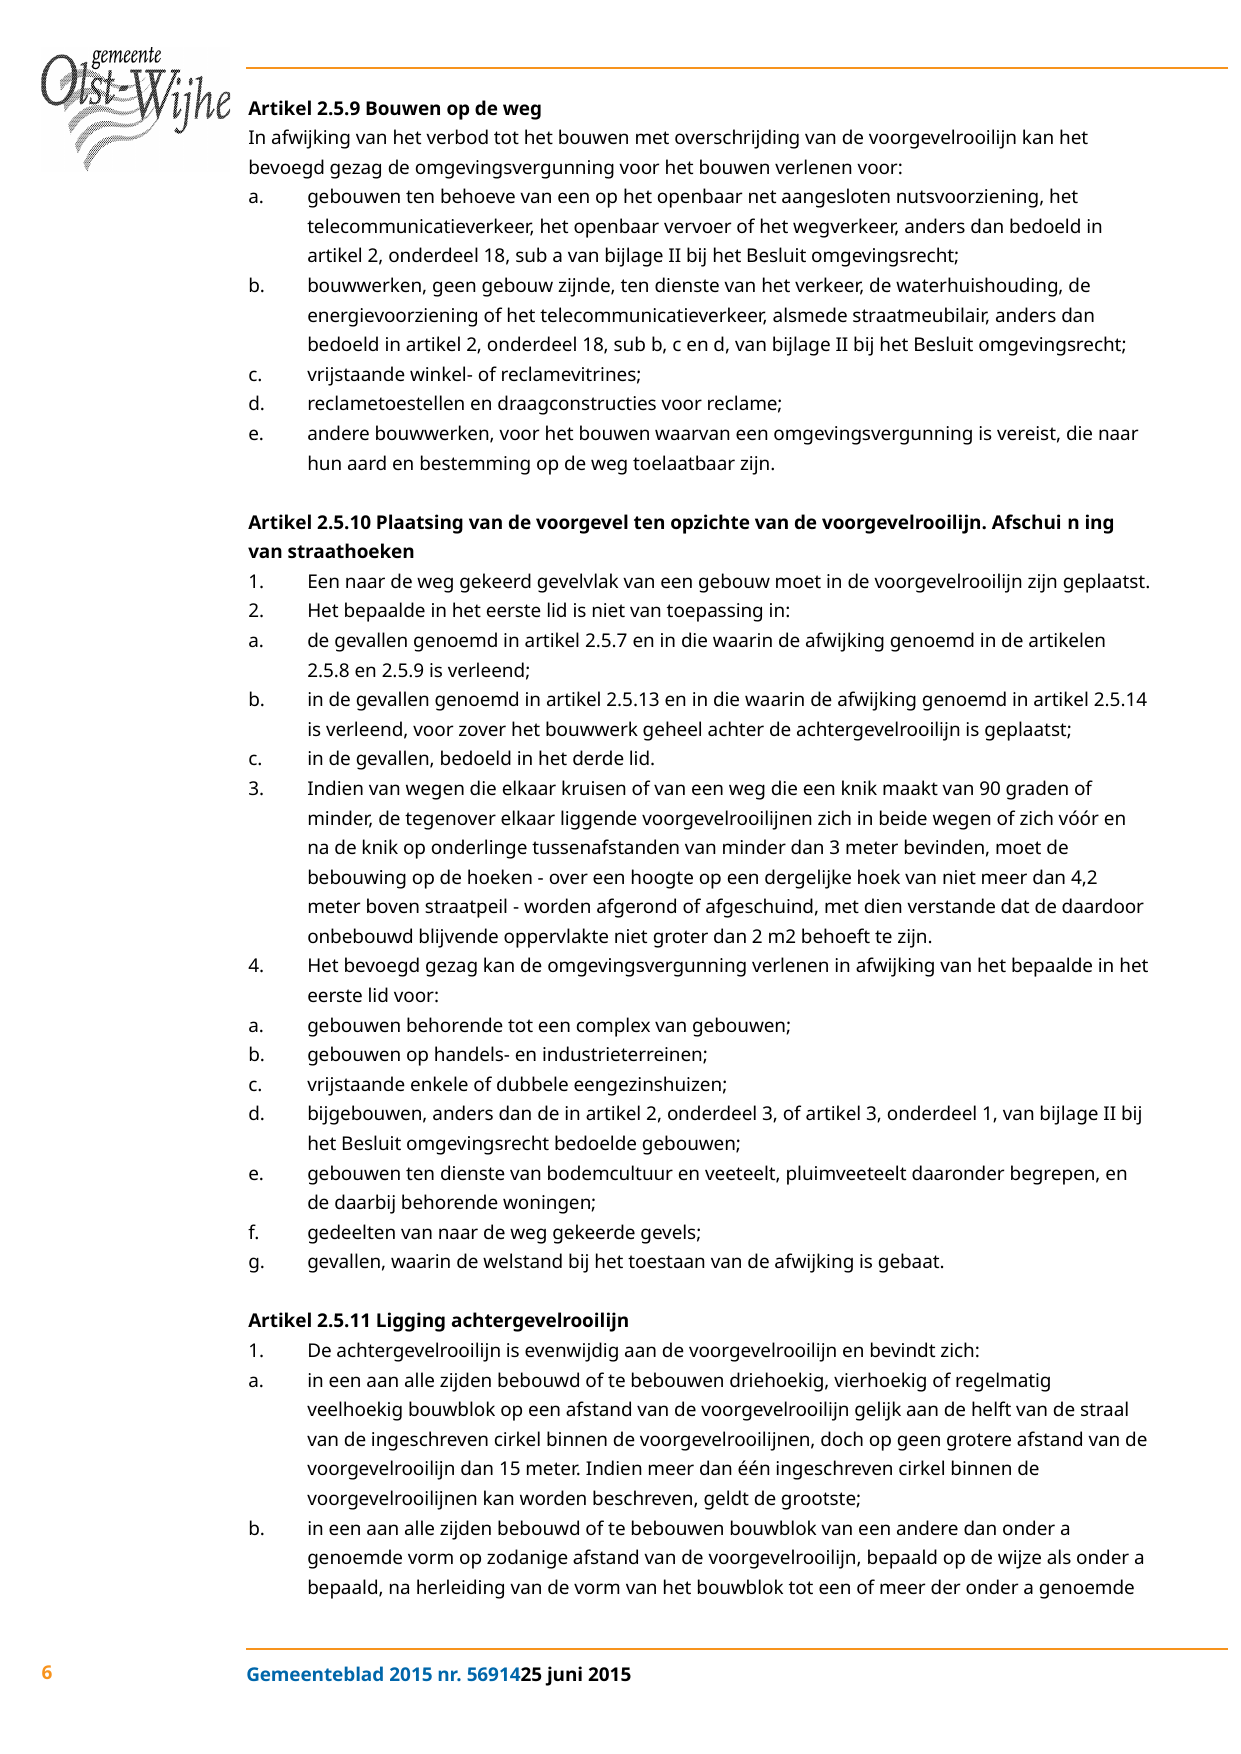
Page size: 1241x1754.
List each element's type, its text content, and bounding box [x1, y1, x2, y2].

list gebouwen op handels- en industrieterreinen; [248, 1041, 1152, 1067]
list Het bevoegd gezag kan de omgevingsvergunning verlenen in afwijking van het bepaalde in het eerste lid voor: [248, 953, 1152, 1008]
text Artikel 2.5.9 Bouwen op de weg [248, 95, 1152, 121]
list bijgebouwen, anders dan de in artikel 2, onderdeel 3, of artikel 3, onderdeel 1, van bijlage II bij het Besluit omgevingsrecht bedoelde gebouwen; [248, 1101, 1152, 1156]
list de gevallen genoemd in artikel 2.5.7 en in die waarin de afwijking genoemd in de artikelen 2.5.8 en 2.5.9 is verleend; [248, 627, 1152, 683]
list Het bepaalde in het eerste lid is niet van toepassing in: [248, 598, 1152, 623]
list Indien van wegen die elkaar kruisen of van een weg die een knik maakt van 90 graden of minder, de tegenover elkaar liggende voorgevelrooilijnen zich in beide wegen of zich vóór en na de knik op onderlinge tussenafstanden van minder dan 3 meter bevinden, moet de bebouwing op de hoeken - over een hoogte op een dergelijke hoek van niet meer dan 4,2 meter boven straatpeil - worden afgerond of afgeschuind, met dien verstande dat de daardoor onbebouwd blijvende oppervlakte niet groter dan 2 m2 behoeft te zijn. [248, 775, 1152, 949]
text In afwijking van het verbod tot het bouwen met overschrijding van de voorgevelrooilijn kan het bevoegd gezag de omgevingsvergunning voor het bouwen verlenen voor: [248, 124, 1152, 180]
list vrijstaande enkele of dubbele eengezinshuizen; [248, 1071, 1152, 1097]
list in een aan alle zijden bebouwd of te bebouwen bouwblok van een andere dan onder a genoemde vorm op zodanige afstand van de voorgevelrooilijn, bepaald op de wijze als onder a bepaald, na herleiding van de vorm van het bouwblok tot een of meer der onder a genoemde [248, 1515, 1152, 1600]
list gedeelten van naar de weg gekeerde gevels; [248, 1219, 1152, 1245]
list in de gevallen genoemd in artikel 2.5.13 en in die waarin de afwijking genoemd in artikel 2.5.14 is verleend, voor zover het bouwwerk geheel achter de achtergevelrooilijn is geplaatst; [248, 686, 1152, 742]
list reclametoestellen en draagconstructies voor reclame; [248, 391, 1152, 416]
list gebouwen ten dienste van bodemcultuur en veeteelt, pluimveeteelt daaronder begrepen, en de daarbij behorende woningen; [248, 1160, 1152, 1215]
list andere bouwwerken, voor het bouwen waarvan een omgevingsvergunning is vereist, die naar hun aard en bestemming op de weg toelaatbaar zijn. [248, 420, 1152, 476]
picture [41, 47, 231, 172]
list gevallen, waarin de welstand bij het toestaan van de afwijking is gebaat. [248, 1248, 1152, 1274]
text Artikel 2.5.11 Ligging achtergevelrooilijn [248, 1308, 1152, 1333]
list in de gevallen, bedoeld in het derde lid. [248, 746, 1152, 771]
list gebouwen behorende tot een complex van gebouwen; [248, 1012, 1152, 1038]
list Een naar de weg gekeerd gevelvlak van een gebouw moet in de voorgevelrooilijn zijn geplaatst. [248, 568, 1152, 594]
list vrijstaande winkel- of reclamevitrines; [248, 361, 1152, 387]
list De achtergevelrooilijn is evenwijdig aan de voorgevelrooilijn en bevindt zich: [248, 1337, 1152, 1363]
list bouwwerken, geen gebouw zijnde, ten dienste van het verkeer, de waterhuishouding, de energievoorziening of het telecommunicatieverkeer, alsmede straatmeubilair, anders dan bedoeld in artikel 2, onderdeel 18, sub b, c en d, van bijlage II bij het Besluit omgevingsrecht; [248, 272, 1152, 357]
list in een aan alle zijden bebouwd of te bebouwen driehoekig, vierhoekig of regelmatig veelhoekig bouwblok op een afstand van de voorgevelrooilijn gelijk aan de helft van de straal van de ingeschreven cirkel binnen de voorgevelrooilijnen, doch op geen grotere afstand van de voorgevelrooilijn dan 15 meter. Indien meer dan één ingeschreven cirkel binnen de voorgevelrooilijnen kan worden beschreven, geldt de grootste; [248, 1367, 1152, 1511]
text Artikel 2.5.10 Plaatsing van de voorgevel ten opzichte van de voorgevelrooilijn. Afschui n ing van straathoeken [248, 509, 1152, 564]
list gebouwen ten behoeve van een op het openbaar net aangesloten nutsvoorziening, het telecommunicatieverkeer, het openbaar vervoer of het wegverkeer, anders dan bedoeld in artikel 2, onderdeel 18, sub a van bijlage II bij het Besluit omgevingsrecht; [248, 183, 1152, 268]
